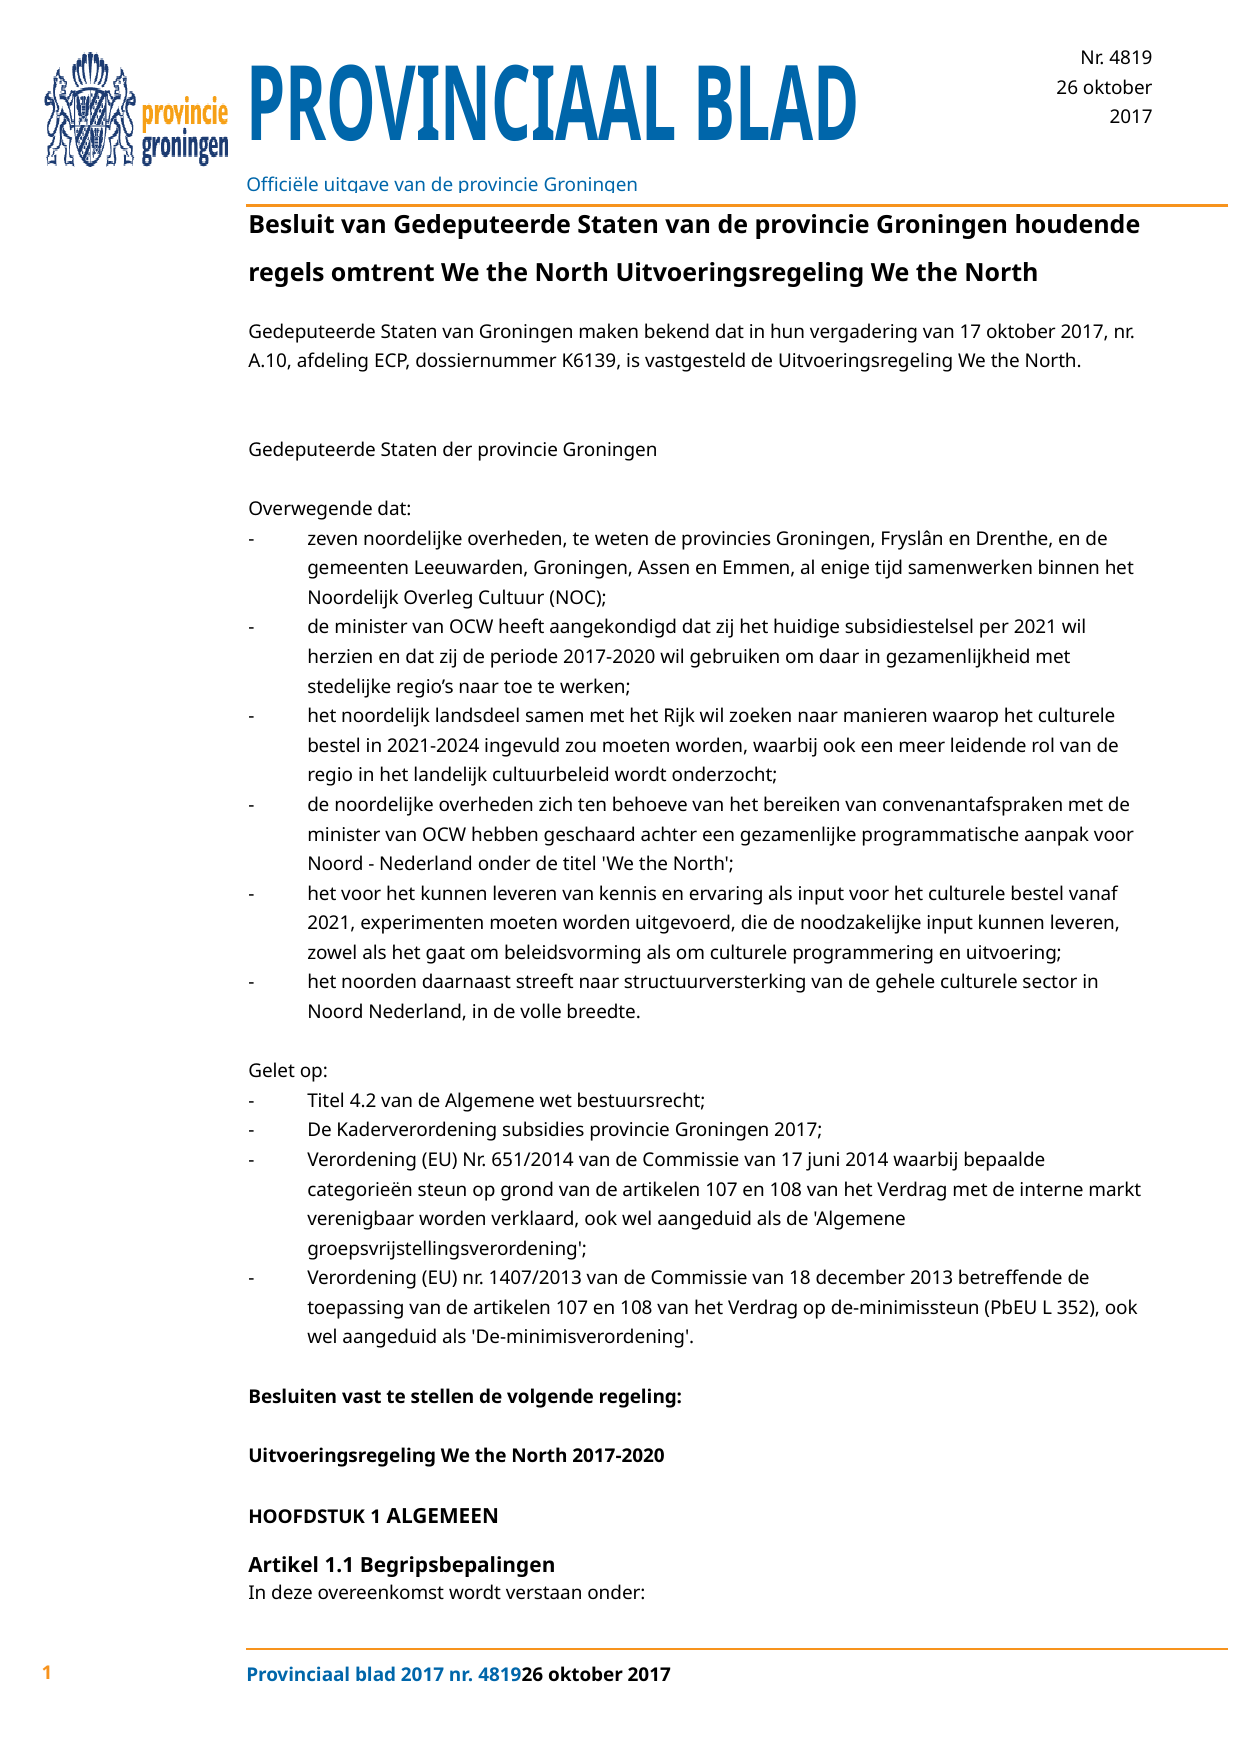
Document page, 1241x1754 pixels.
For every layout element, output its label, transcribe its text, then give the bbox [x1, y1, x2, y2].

list Titel 4.2 van de Algemene wet bestuursrecht; [248, 1087, 1152, 1113]
text Besluit van Gedeputeerde Staten van de provincie Groningen houdende regels omtrent We the North Uitvoeringsregeling We the North [248, 207, 1152, 288]
list Verordening (EU) nr. 1407/2013 van de Commissie van 18 december 2013 betreffende de toepassing van de artikelen 107 en 108 van het Verdrag op de-minimissteun (PbEU L 352), ook wel aangeduid als 'De-minimisverordening'. [248, 1264, 1152, 1349]
list de noordelijke overheden zich ten behoeve van het bereiken van convenantafspraken met de minister van OCW hebben geschaard achter een gezamenlijke programmatische aanpak voor Noord - Nederland onder de titel 'We the North'; [248, 791, 1152, 876]
picture [41, 47, 231, 172]
text Gedeputeerde Staten der provincie Groningen [248, 436, 1152, 462]
list De Kaderverordening subsidies provincie Groningen 2017; [248, 1117, 1152, 1142]
text Uitvoeringsregeling We the North 2017-2020 [248, 1442, 1152, 1468]
text HOOFDSTUK 1 ALGEMEEN [248, 1501, 1152, 1530]
text Gedeputeerde Staten van Groningen maken bekend dat in hun vergadering van 17 oktober 2017, nr. A.10, afdeling ECP, dossiernummer K6139, is vastgesteld de Uitvoeringsregeling We the North. [248, 318, 1152, 373]
text Artikel 1.1 Begripsbepalingen [248, 1551, 1152, 1579]
list zeven noordelijke overheden, te weten de provincies Groningen, Fryslân en Drenthe, en de gemeenten Leeuwarden, Groningen, Assen en Emmen, al enige tijd samenwerken binnen het Noordelijk Overleg Cultuur (NOC); [248, 525, 1152, 610]
text Overwegende dat: [248, 495, 1152, 521]
text Besluiten vast te stellen de volgende regeling: [248, 1383, 1152, 1409]
list het noordelijk landsdeel samen met het Rijk wil zoeken naar manieren waarop het culturele bestel in 2021-2024 ingevuld zou moeten worden, waarbij ook een meer leidende rol van de regio in het landelijk cultuurbeleid wordt onderzocht; [248, 702, 1152, 787]
list de minister van OCW heeft aangekondigd dat zij het huidige subsidiestelsel per 2021 wil herzien en dat zij de periode 2017-2020 wil gebruiken om daar in gezamenlijkheid met stedelijke regio’s naar toe te werken; [248, 614, 1152, 699]
text Gelet op: [248, 1057, 1152, 1083]
list het voor het kunnen leveren van kennis en ervaring als input voor het culturele bestel vanaf 2021, experimenten moeten worden uitgevoerd, die de noodzakelijke input kunnen leveren, zowel als het gaat om beleidsvorming als om culturele programmering en uitvoering; [248, 880, 1152, 965]
text In deze overeenkomst wordt verstaan onder: [248, 1579, 1152, 1605]
list Verordening (EU) Nr. 651/2014 van de Commissie van 17 juni 2014 waarbij bepaalde categorieën steun op grond van de artikelen 107 en 108 van het Verdrag met de interne markt verenigbaar worden verklaard, ook wel aangeduid als de 'Algemene groepsvrijstellingsverordening'; [248, 1146, 1152, 1261]
list het noorden daarnaast streeft naar structuurversterking van de gehele culturele sector in Noord Nederland, in de volle breedte. [248, 969, 1152, 1024]
